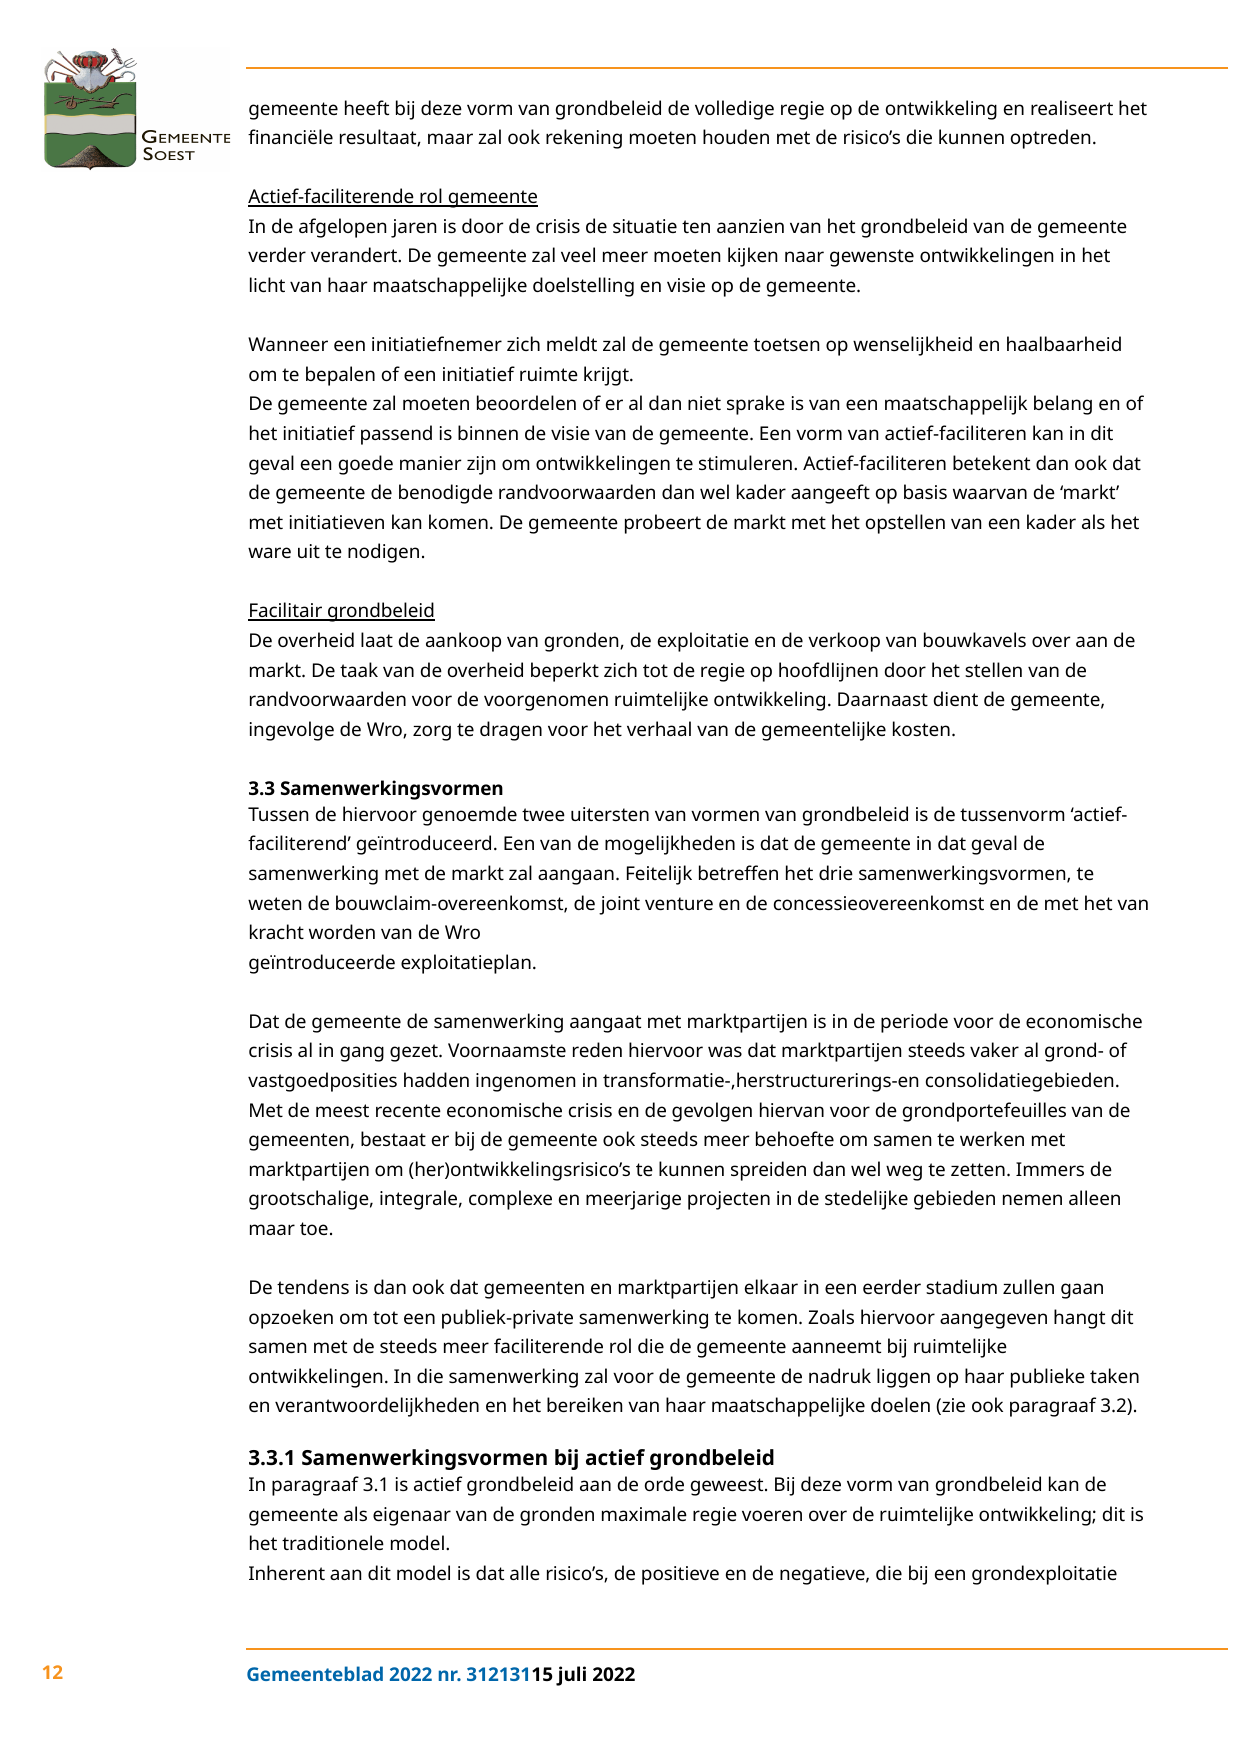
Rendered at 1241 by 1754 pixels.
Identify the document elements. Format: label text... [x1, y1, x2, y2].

text geïntroduceerde exploitatieplan. [248, 949, 1152, 974]
text Wanneer een initiatiefnemer zich meldt zal de gemeente toetsen op wenselijkheid en haalbaarheid om te bepalen of een initiatief ruimte krijgt. [248, 331, 1152, 387]
text 3.3.1 Samenwerkingsvormen bij actief grondbeleid [248, 1443, 1152, 1471]
text gemeente heeft bij deze vorm van grondbeleid de volledige regie op de ontwikkeling en realiseert het financiële resultaat, maar zal ook rekening moeten houden met de risico’s die kunnen optreden. [248, 95, 1152, 150]
text Facilitair grondbeleid [248, 598, 1152, 623]
text De overheid laat de aankoop van gronden, de exploitatie en de verkoop van bouwkavels over aan de markt. De taak van de overheid beperkt zich tot de regie op hoofdlijnen door het stellen van de randvoorwaarden voor de voorgenomen ruimtelijke ontwikkeling. Daarnaast dient de gemeente, ingevolge de Wro, zorg te dragen voor het verhaal van de gemeentelijke kosten. [248, 627, 1152, 742]
text Inherent aan dit model is dat alle risico’s, de positieve en de negatieve, die bij een grondexploitatie [248, 1560, 1152, 1586]
text 3.3 Samenwerkingsvormen [248, 775, 1152, 801]
text Dat de gemeente de samenwerking aangaat met marktpartijen is in de periode voor de economische crisis al in gang gezet. Voornaamste reden hiervoor was dat marktpartijen steeds vaker al grond- of vastgoedposities hadden ingenomen in transformatie-,herstructurerings-en consolidatiegebieden. Met de meest recente economische crisis en de gevolgen hiervan voor de grondportefeuilles van de gemeenten, bestaat er bij de gemeente ook steeds meer behoefte om samen te werken met marktpartijen om (her)ontwikkelingsrisico’s te kunnen spreiden dan wel weg te zetten. Immers de grootschalige, integrale, complexe en meerjarige projecten in de stedelijke gebieden nemen alleen maar toe. [248, 1008, 1152, 1241]
text In de afgelopen jaren is door de crisis de situatie ten aanzien van het grondbeleid van de gemeente verder verandert. De gemeente zal veel meer moeten kijken naar gewenste ontwikkelingen in het licht van haar maatschappelijke doelstelling en visie op de gemeente. [248, 213, 1152, 298]
text De gemeente zal moeten beoordelen of er al dan niet sprake is van een maatschappelijk belang en of het initiatief passend is binnen de visie van de gemeente. Een vorm van actief-faciliteren kan in dit geval een goede manier zijn om ontwikkelingen te stimuleren. Actief-faciliteren betekent dan ook dat de gemeente de benodigde randvoorwaarden dan wel kader aangeeft op basis waarvan de ‘markt’ met initiatieven kan komen. De gemeente probeert de markt met het opstellen van een kader als het ware uit te nodigen. [248, 391, 1152, 564]
text Tussen de hiervoor genoemde twee uitersten van vormen van grondbeleid is de tussenvorm ‘actief-faciliterend’ geïntroduceerd. Een van de mogelijkheden is dat de gemeente in dat geval de samenwerking met de markt zal aangaan. Feitelijk betreffen het drie samenwerkingsvormen, te weten de bouwclaim-overeenkomst, de joint venture en de concessieovereenkomst en de met het van kracht worden van de Wro [248, 801, 1152, 945]
picture [41, 47, 231, 172]
text In paragraaf 3.1 is actief grondbeleid aan de orde geweest. Bij deze vorm van grondbeleid kan de gemeente als eigenaar van de gronden maximale regie voeren over de ruimtelijke ontwikkeling; dit is het traditionele model. [248, 1471, 1152, 1556]
text De tendens is dan ook dat gemeenten en marktpartijen elkaar in een eerder stadium zullen gaan opzoeken om tot een publiek-private samenwerking te komen. Zoals hiervoor aangegeven hangt dit samen met de steeds meer faciliterende rol die de gemeente aanneemt bij ruimtelijke ontwikkelingen. In die samenwerking zal voor de gemeente de nadruk liggen op haar publieke taken en verantwoordelijkheden en het bereiken van haar maatschappelijke doelen (zie ook paragraaf 3.2). [248, 1274, 1152, 1418]
text Actief-faciliterende rol gemeente [248, 183, 1152, 209]
